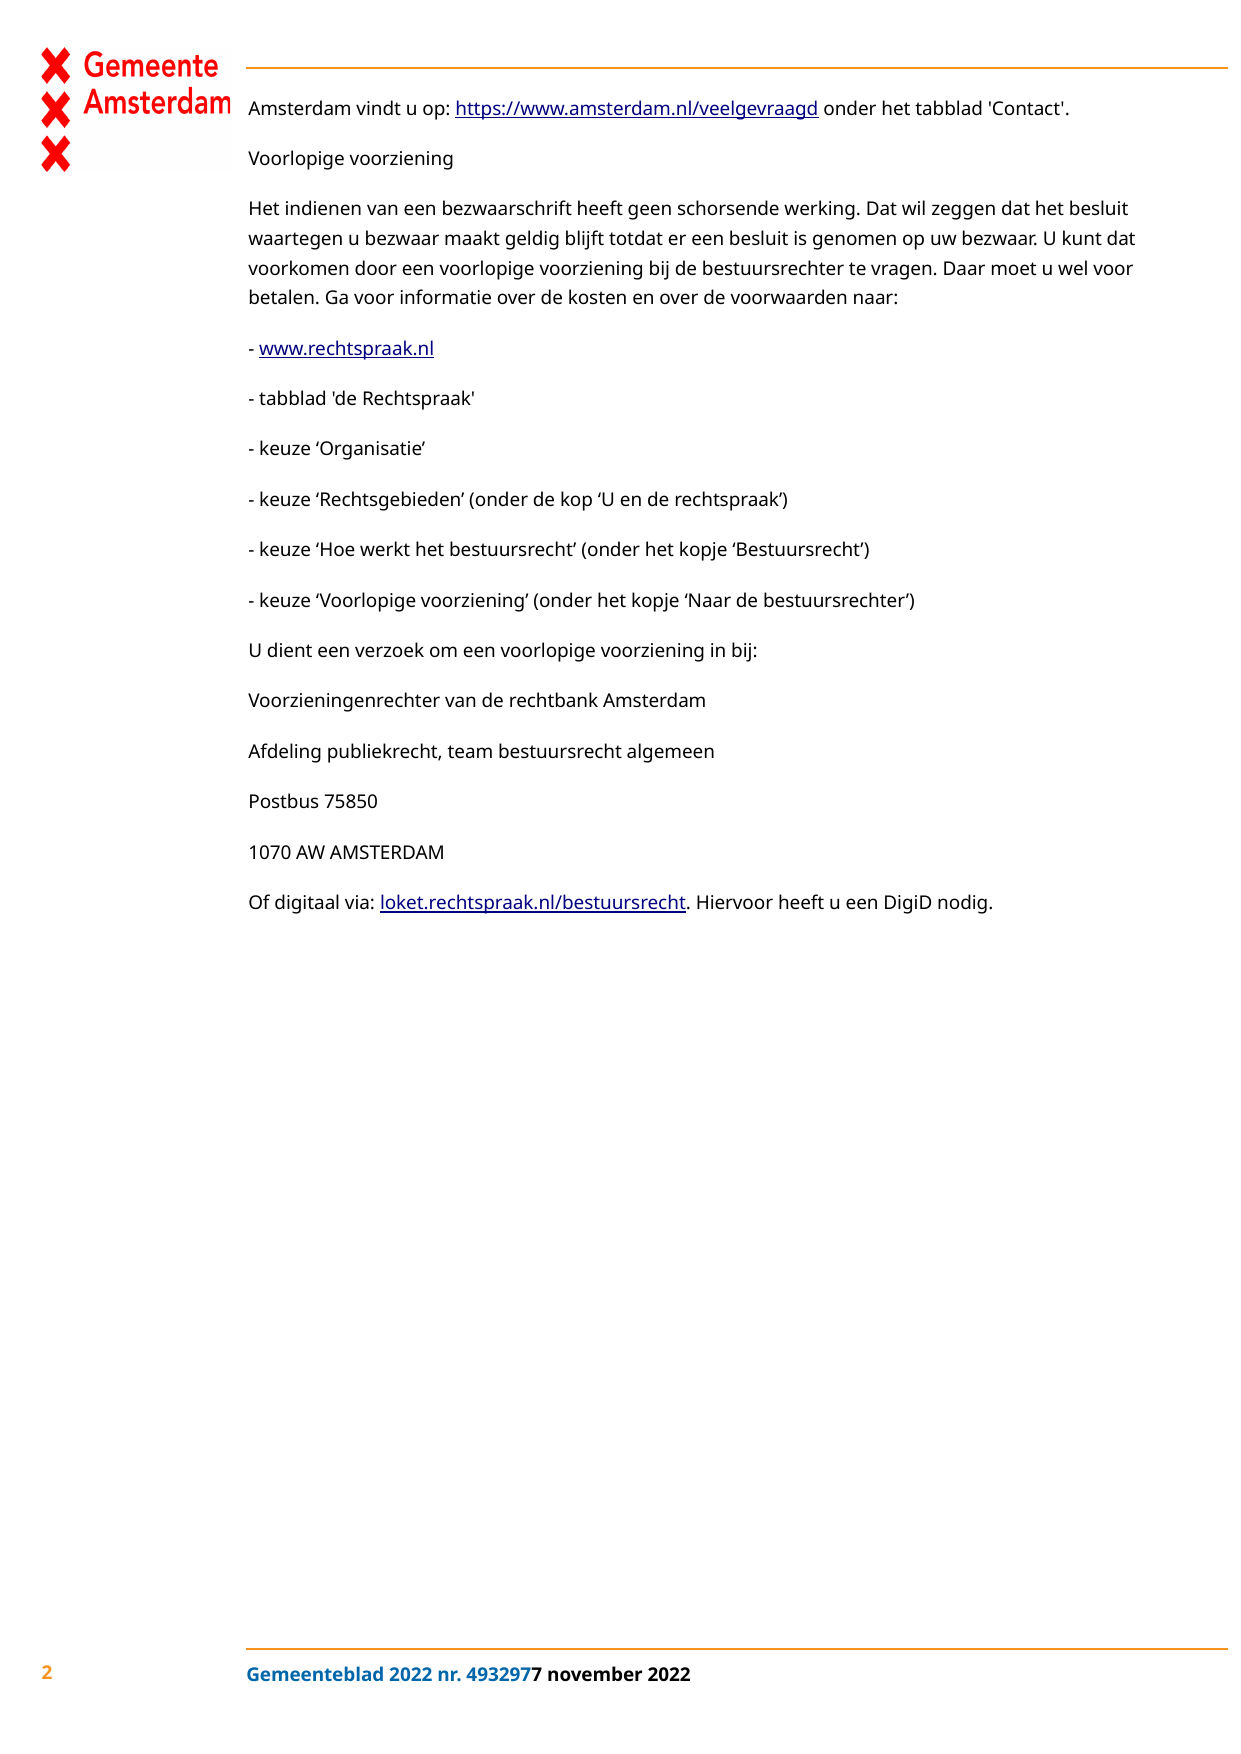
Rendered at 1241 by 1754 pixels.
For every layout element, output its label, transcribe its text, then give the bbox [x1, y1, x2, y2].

text U dient een verzoek om een voorlopige voorziening in bij: [248, 637, 1152, 663]
text Voorlopige voorziening [248, 145, 1152, 171]
picture [41, 47, 231, 172]
text - keuze ‘Voorlopige voorziening’ (onder het kopje ‘Naar de bestuursrechter’) [248, 587, 1152, 613]
text Het indienen van een bezwaarschrift heeft geen schorsende werking. Dat wil zeggen dat het besluit waartegen u bezwaar maakt geldig blijft totdat er een besluit is genomen op uw bezwaar. U kunt dat voorkomen door een voorlopige voorziening bij de bestuursrechter te vragen. Daar moet u wel voor betalen. Ga voor informatie over de kosten en over de voorwaarden naar: [248, 196, 1152, 310]
text - keuze ‘Organisatie’ [248, 436, 1152, 461]
text Amsterdam vindt u op: https://www.amsterdam.nl/veelgevraagd onder het tabblad 'Contact'. [248, 95, 1152, 121]
text - www.rechtspraak.nl [248, 335, 1152, 361]
text Of digitaal via: loket.rechtspraak.nl/bestuursrecht. Hiervoor heeft u een DigiD nodig. [248, 889, 1152, 915]
text Afdeling publiekrecht, team bestuursrecht algemeen [248, 738, 1152, 764]
text - keuze ‘Hoe werkt het bestuursrecht’ (onder het kopje ‘Bestuursrecht’) [248, 536, 1152, 562]
text Postbus 75850 [248, 788, 1152, 814]
text 1070 AW AMSTERDAM [248, 839, 1152, 865]
text - tabblad 'de Rechtspraak' [248, 385, 1152, 411]
text - keuze ‘Rechtsgebieden’ (onder de kop ‘U en de rechtspraak’) [248, 486, 1152, 512]
text Voorzieningenrechter van de rechtbank Amsterdam [248, 688, 1152, 713]
